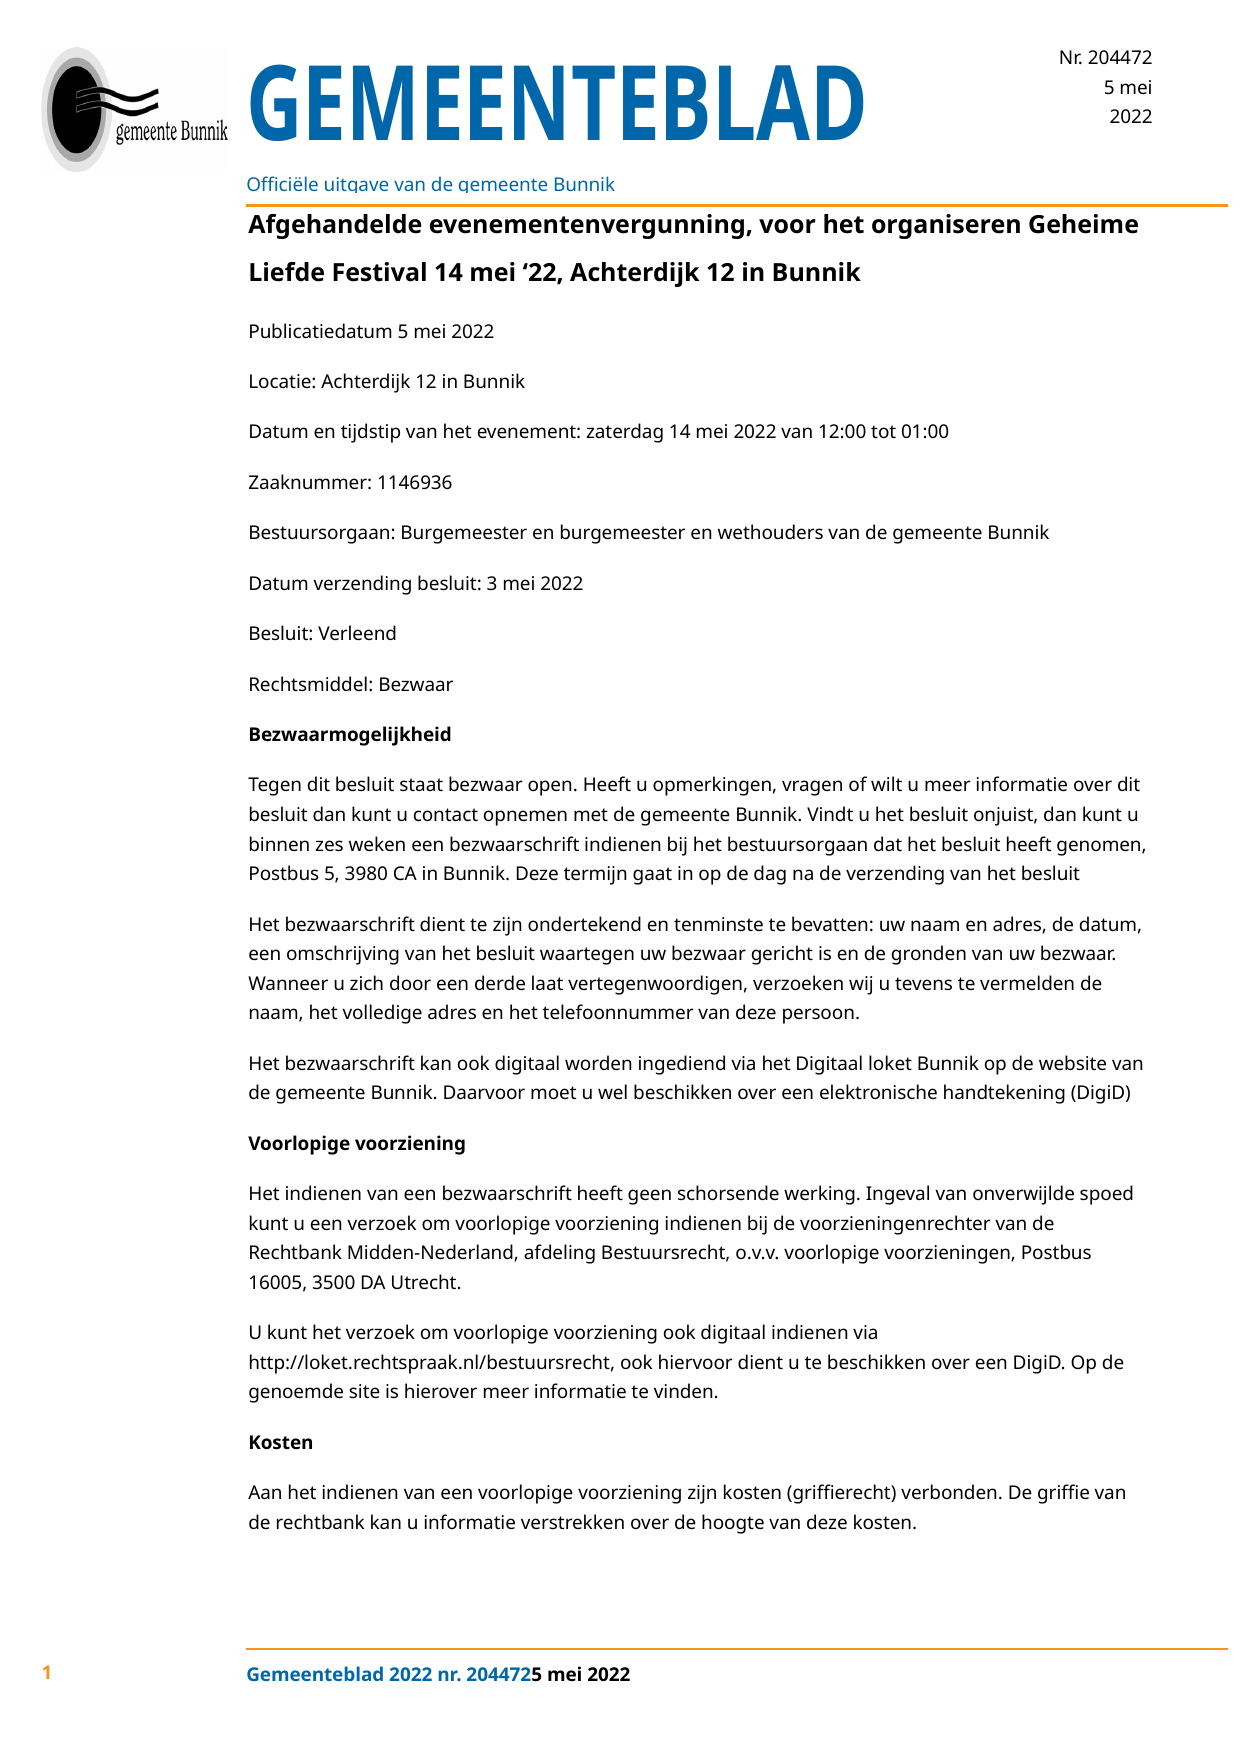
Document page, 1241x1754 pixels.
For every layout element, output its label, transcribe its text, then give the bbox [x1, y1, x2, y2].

text Bezwaarmogelijkheid [248, 721, 1152, 747]
text Kosten [248, 1429, 1152, 1455]
text Het bezwaarschrift kan ook digitaal worden ingediend via het Digitaal loket Bunnik op de website van de gemeente Bunnik. Daarvoor moet u wel beschikken over een elektronische handtekening (DigiD) [248, 1050, 1152, 1105]
text Zaaknummer: 1146936 [248, 469, 1152, 495]
text Aan het indienen van een voorlopige voorziening zijn kosten (griffierecht) verbonden. De griffie van de rechtbank kan u informatie verstrekken over de hoogte van deze kosten. [248, 1479, 1152, 1535]
text Afgehandelde evenementenvergunning, voor het organiseren Geheime Liefde Festival 14 mei ‘22, Achterdijk 12 in Bunnik [248, 207, 1152, 288]
text Rechtsmiddel: Bezwaar [248, 671, 1152, 697]
text Het indienen van een bezwaarschrift heeft geen schorsende werking. Ingeval van onverwijlde spoed kunt u een verzoek om voorlopige voorziening indienen bij de voorzieningenrechter van de Rechtbank Midden-Nederland, afdeling Bestuursrecht, o.v.v. voorlopige voorzieningen, Postbus 16005, 3500 DA Utrecht. [248, 1180, 1152, 1295]
text Het bezwaarschrift dient te zijn ondertekend en tenminste te bevatten: uw naam en adres, de datum, een omschrijving van het besluit waartegen uw bezwaar gericht is en de gronden van uw bezwaar. Wanneer u zich door een derde laat vertegenwoordigen, verzoeken wij u tevens te vermelden de naam, het volledige adres en het telefoonnummer van deze persoon. [248, 911, 1152, 1025]
picture [41, 47, 231, 172]
text Tegen dit besluit staat bezwaar open. Heeft u opmerkingen, vragen of wilt u meer informatie over dit besluit dan kunt u contact opnemen met de gemeente Bunnik. Vindt u het besluit onjuist, dan kunt u binnen zes weken een bezwaarschrift indienen bij het bestuursorgaan dat het besluit heeft genomen, Postbus 5, 3980 CA in Bunnik. Deze termijn gaat in op de dag na de verzending van het besluit [248, 772, 1152, 886]
text Bestuursorgaan: Burgemeester en burgemeester en wethouders van de gemeente Bunnik [248, 519, 1152, 545]
text Publicatiedatum 5 mei 2022 [248, 318, 1152, 344]
text Besluit: Verleend [248, 620, 1152, 646]
text Locatie: Achterdijk 12 in Bunnik [248, 368, 1152, 394]
text U kunt het verzoek om voorlopige voorziening ook digitaal indienen via http://loket.rechtspraak.nl/bestuursrecht, ook hiervoor dient u te beschikken over een DigiD. Op de genoemde site is hierover meer informatie te vinden. [248, 1319, 1152, 1404]
text Voorlopige voorziening [248, 1130, 1152, 1156]
text Datum verzending besluit: 3 mei 2022 [248, 570, 1152, 596]
text Datum en tijdstip van het evenement: zaterdag 14 mei 2022 van 12:00 tot 01:00 [248, 419, 1152, 444]
